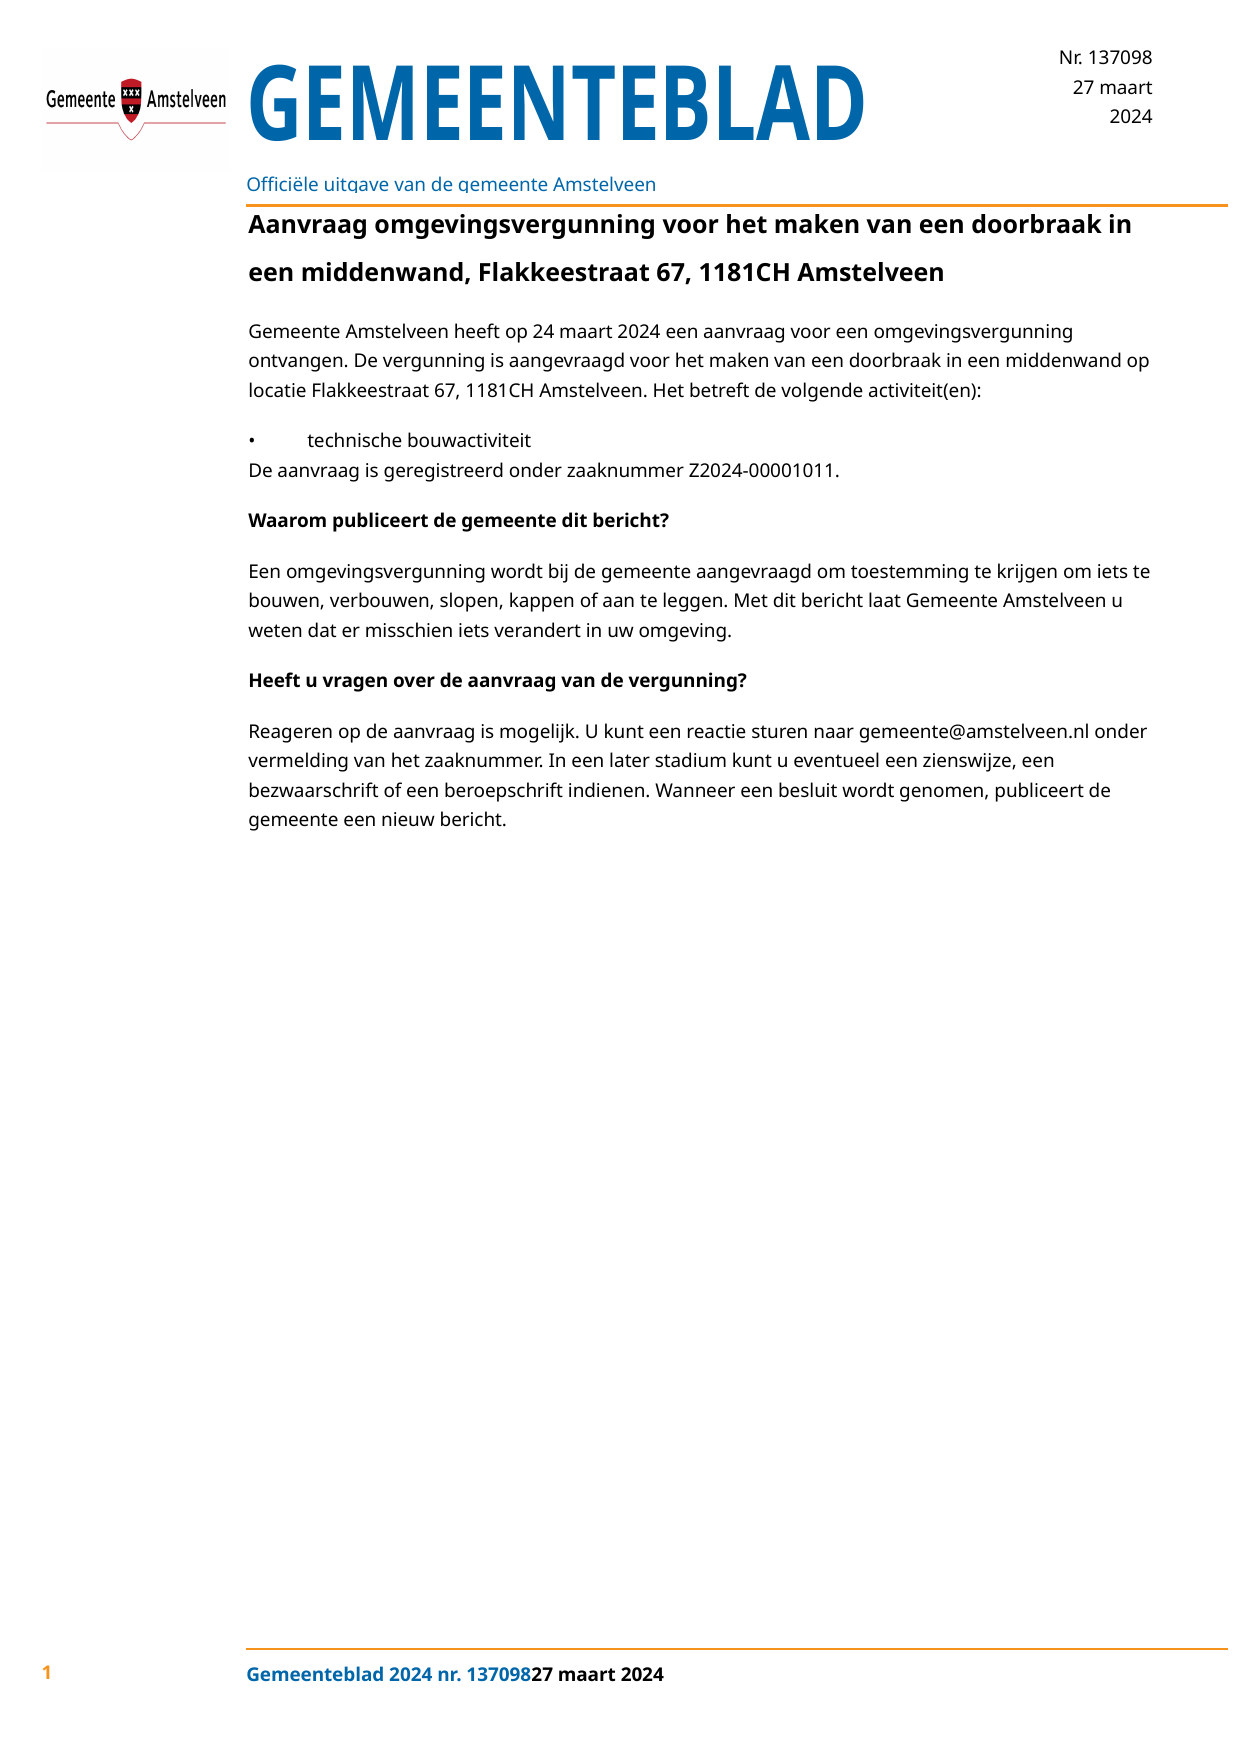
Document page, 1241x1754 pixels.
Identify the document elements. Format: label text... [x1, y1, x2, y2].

text Aanvraag omgevingsvergunning voor het maken van een doorbraak in een middenwand, Flakkeestraat 67, 1181CH Amstelveen [248, 207, 1152, 288]
list technische bouwactiviteit [248, 427, 1152, 453]
text Waarom publiceert de gemeente dit bericht? [248, 507, 1152, 533]
text Een omgevingsvergunning wordt bij de gemeente aangevraagd om toestemming te krijgen om iets te bouwen, verbouwen, slopen, kappen of aan te leggen. Met dit bericht laat Gemeente Amstelveen u weten dat er misschien iets verandert in uw omgeving. [248, 558, 1152, 643]
text Heeft u vragen over de aanvraag van de vergunning? [248, 667, 1152, 693]
text Reageren op de aanvraag is mogelijk. U kunt een reactie sturen naar gemeente@amstelveen.nl onder vermelding van het zaaknummer. In een later stadium kunt u eventueel een zienswijze, een bezwaarschrift of een beroepschrift indienen. Wanneer een besluit wordt genomen, publiceert de gemeente een nieuw bericht. [248, 718, 1152, 832]
text Gemeente Amstelveen heeft op 24 maart 2024 een aanvraag voor een omgevingsvergunning ontvangen. De vergunning is aangevraagd voor het maken van een doorbraak in een middenwand op locatie Flakkeestraat 67, 1181CH Amstelveen. Het betreft de volgende activiteit(en): [248, 318, 1152, 403]
picture [41, 47, 231, 172]
text De aanvraag is geregistreerd onder zaaknummer Z2024-00001011. [248, 457, 1152, 483]
